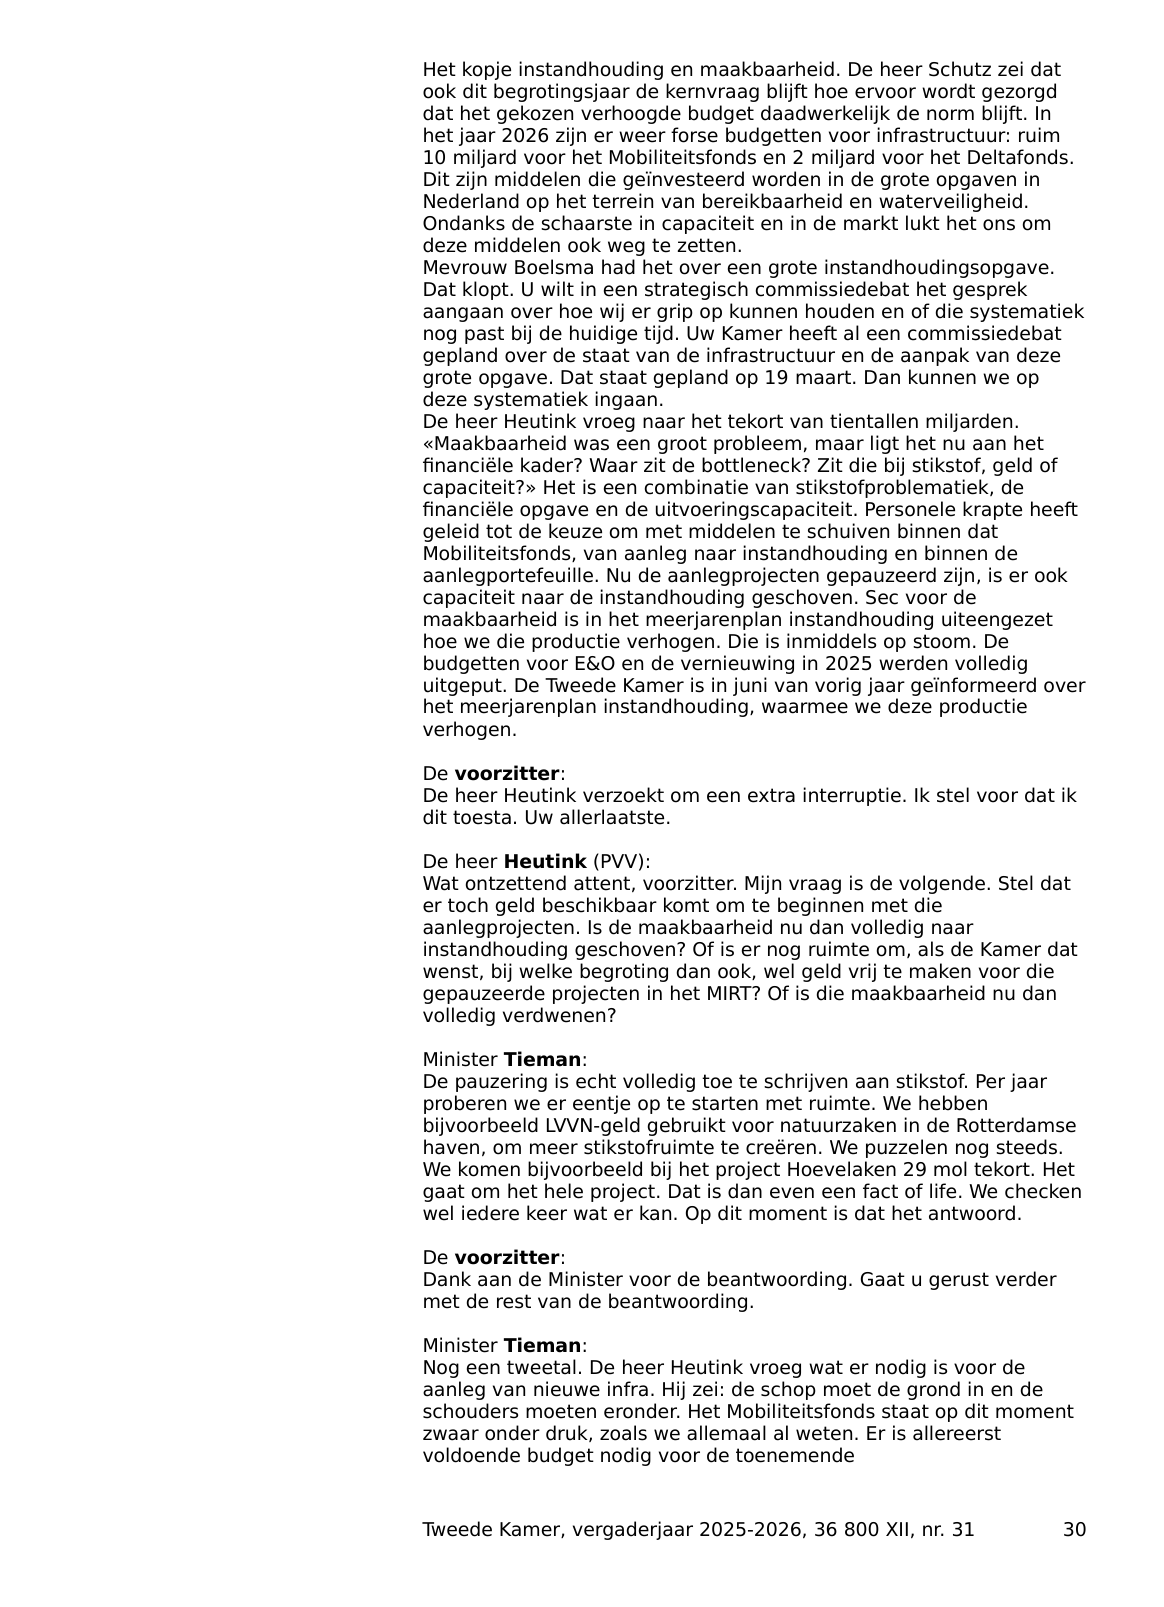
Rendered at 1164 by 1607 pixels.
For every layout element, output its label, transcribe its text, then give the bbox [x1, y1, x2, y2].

text Nog een tweetal. De heer Heutink vroeg wat er nodig is voor de aanleg van nieuwe infra. Hij zei: de schop moet de grond in en de schouders moeten eronder. Het Mobiliteitsfonds staat op dit moment zwaar onder druk, zoals we allemaal al weten. Er is allereerst voldoende budget nodig voor de toenemende [422, 1357, 1087, 1467]
text Minister Tieman: [422, 1335, 1087, 1357]
text Minister Tieman: [422, 1049, 1087, 1071]
text De heer Heutink vroeg naar het tekort van tientallen miljarden. «Maakbaarheid was een groot probleem, maar ligt het nu aan het financiële kader? Waar zit de bottleneck? Zit die bij stikstof, geld of capaciteit?» Het is een combinatie van stikstofproblematiek, de financiële opgave en de uitvoeringscapaciteit. Personele krapte heeft geleid tot de keuze om met middelen te schuiven binnen dat Mobiliteitsfonds, van aanleg naar instandhouding en binnen de aanlegportefeuille. Nu de aanlegprojecten gepauzeerd zijn, is er ook capaciteit naar de instandhouding geschoven. Sec voor de maakbaarheid is in het meerjarenplan instandhouding uiteengezet hoe we die productie verhogen. Die is inmiddels op stoom. De budgetten voor E&O en de vernieuwing in 2025 werden volledig uitgeput. De Tweede Kamer is in juni van vorig jaar geïnformeerd over het meerjarenplan instandhouding, waarmee we deze productie verhogen. [422, 411, 1087, 740]
text De voorzitter: [422, 763, 1087, 784]
text Mevrouw Boelsma had het over een grote instandhoudingsopgave. Dat klopt. U wilt in een strategisch commissiedebat het gesprek aangaan over hoe wij er grip op kunnen houden en of die systematiek nog past bij de huidige tijd. Uw Kamer heeft al een commissiedebat gepland over de staat van de infrastructuur en de aanpak van deze grote opgave. Dat staat gepland op 19 maart. Dan kunnen we op deze systematiek ingaan. [422, 257, 1087, 411]
text De heer Heutink (PVV): [422, 851, 1087, 873]
text Het kopje instandhouding en maakbaarheid. De heer Schutz zei dat ook dit begrotingsjaar de kernvraag blijft hoe ervoor wordt gezorgd dat het gekozen verhoogde budget daadwerkelijk de norm blijft. In het jaar 2026 zijn er weer forse budgetten voor infrastructuur: ruim 10 miljard voor het Mobiliteitsfonds en 2 miljard voor het Deltafonds. Dit zijn middelen die geïnvesteerd worden in de grote opgaven in Nederland op het terrein van bereikbaarheid en waterveiligheid. Ondanks de schaarste in capaciteit en in de markt lukt het ons om deze middelen ook weg te zetten. [422, 59, 1087, 257]
text De pauzering is echt volledig toe te schrijven aan stikstof. Per jaar proberen we er eentje op te starten met ruimte. We hebben bijvoorbeeld LVVN-geld gebruikt voor natuurzaken in de Rotterdamse haven, om meer stikstofruimte te creëren. We puzzelen nog steeds. We komen bijvoorbeeld bij het project Hoevelaken 29 mol tekort. Het gaat om het hele project. Dat is dan even een fact of life. We checken wel iedere keer wat er kan. Op dit moment is dat het antwoord. [422, 1071, 1087, 1224]
text Wat ontzettend attent, voorzitter. Mijn vraag is de volgende. Stel dat er toch geld beschikbaar komt om te beginnen met die aanlegprojecten. Is de maakbaarheid nu dan volledig naar instandhouding geschoven? Of is er nog ruimte om, als de Kamer dat wenst, bij welke begroting dan ook, wel geld vrij te maken voor die gepauzeerde projecten in het MIRT? Of is die maakbaarheid nu dan volledig verdwenen? [422, 873, 1087, 1027]
text De voorzitter: [422, 1247, 1087, 1269]
text Dank aan de Minister voor de beantwoording. Gaat u gerust verder met de rest van de beantwoording. [422, 1269, 1087, 1313]
text De heer Heutink verzoekt om een extra interruptie. Ik stel voor dat ik dit toesta. Uw allerlaatste. [422, 784, 1087, 828]
